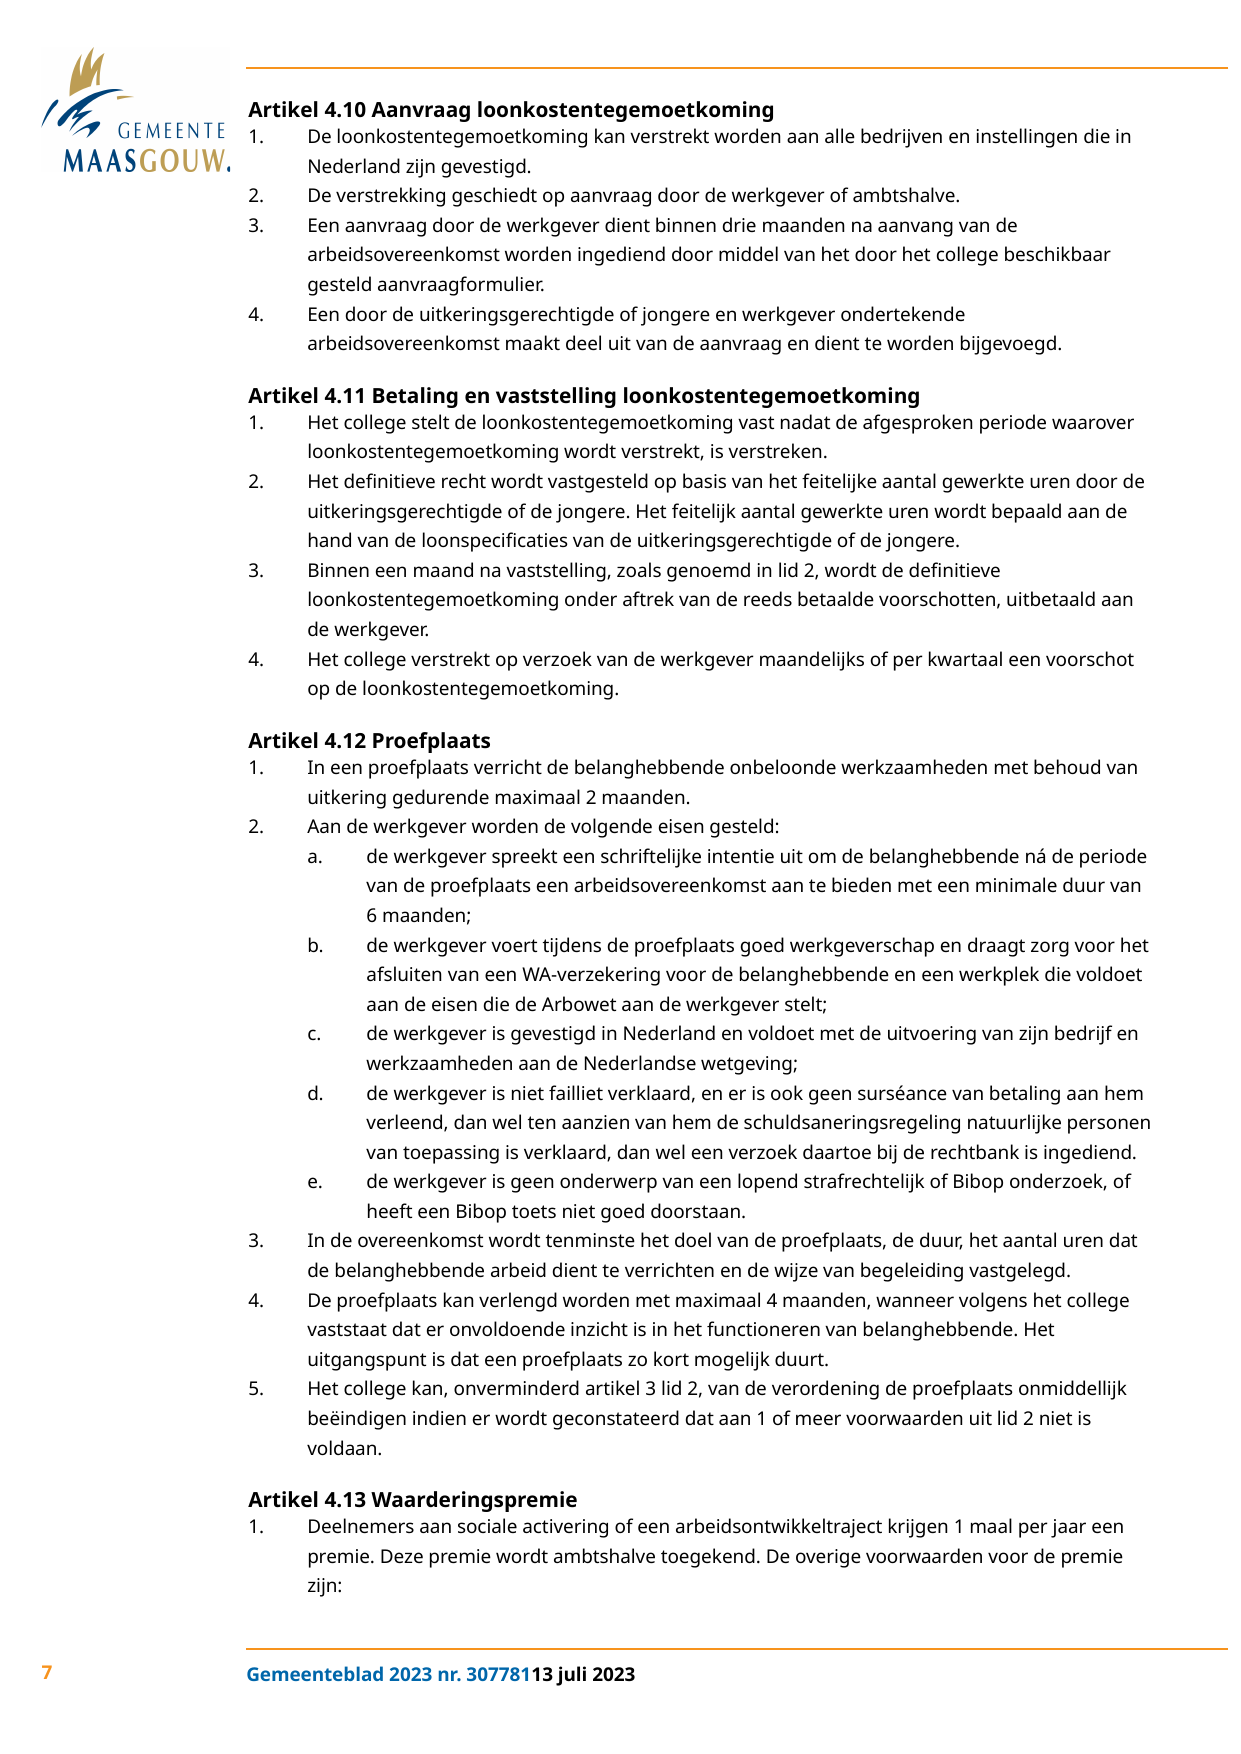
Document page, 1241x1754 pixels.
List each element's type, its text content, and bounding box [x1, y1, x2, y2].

list de werkgever spreekt een schriftelijke intentie uit om de belanghebbende ná de periode van de proefplaats een arbeidsovereenkomst aan te bieden met een minimale duur van 6 maanden; [307, 843, 1152, 928]
list de werkgever voert tijdens de proefplaats goed werkgeverschap en draagt zorg voor het afsluiten van een WA-verzekering voor de belanghebbende en een werkplek die voldoet aan de eisen die de Arbowet aan de werkgever stelt; [307, 932, 1152, 1017]
picture [41, 47, 231, 172]
list Aan de werkgever worden de volgende eisen gesteld: [248, 813, 1152, 839]
text Artikel 4.10 Aanvraag loonkostentegemoetkoming [248, 95, 1152, 123]
list De verstrekking geschiedt op aanvraag door de werkgever of ambtshalve. [248, 182, 1152, 208]
list In een proefplaats verricht de belanghebbende onbeloonde werkzaamheden met behoud van uitkering gedurende maximaal 2 maanden. [248, 754, 1152, 809]
list Het definitieve recht wordt vastgesteld op basis van het feitelijke aantal gewerkte uren door de uitkeringsgerechtigde of de jongere. Het feitelijk aantal gewerkte uren wordt bepaald aan de hand van de loonspecificaties van de uitkeringsgerechtigde of de jongere. [248, 468, 1152, 553]
text Artikel 4.13 Waarderingspremie [248, 1485, 1152, 1513]
list Het college verstrekt op verzoek van de werkgever maandelijks of per kwartaal een voorschot op de loonkostentegemoetkoming. [248, 646, 1152, 701]
list Deelnemers aan sociale activering of een arbeidsontwikkeltraject krijgen 1 maal per jaar een premie. Deze premie wordt ambtshalve toegekend. De overige voorwaarden voor de premie zijn: [248, 1513, 1152, 1598]
text Artikel 4.12 Proefplaats [248, 726, 1152, 754]
list de werkgever is gevestigd in Nederland en voldoet met de uitvoering van zijn bedrijf en werkzaamheden aan de Nederlandse wetgeving; [307, 1021, 1152, 1076]
list de werkgever is niet failliet verklaard, en er is ook geen surséance van betaling aan hem verleend, dan wel ten aanzien van hem de schuldsaneringsregeling natuurlijke personen van toepassing is verklaard, dan wel een verzoek daartoe bij de rechtbank is ingediend. [307, 1080, 1152, 1164]
list Het college stelt de loonkostentegemoetkoming vast nadat de afgesproken periode waarover loonkostentegemoetkoming wordt verstrekt, is verstreken. [248, 409, 1152, 464]
list Een aanvraag door de werkgever dient binnen drie maanden na aanvang van de arbeidsovereenkomst worden ingediend door middel van het door het college beschikbaar gesteld aanvraagformulier. [248, 212, 1152, 297]
text Artikel 4.11 Betaling en vaststelling loonkostentegemoetkoming [248, 381, 1152, 409]
list Binnen een maand na vaststelling, zoals genoemd in lid 2, wordt de definitieve loonkostentegemoetkoming onder aftrek van de reeds betaalde voorschotten, uitbetaald aan de werkgever. [248, 557, 1152, 642]
list Het college kan, onverminderd artikel 3 lid 2, van de verordening de proefplaats onmiddellijk beëindigen indien er wordt geconstateerd dat aan 1 of meer voorwaarden uit lid 2 niet is voldaan. [248, 1376, 1152, 1460]
list De proefplaats kan verlengd worden met maximaal 4 maanden, wanneer volgens het college vaststaat dat er onvoldoende inzicht is in het functioneren van belanghebbende. Het uitgangspunt is dat een proefplaats zo kort mogelijk duurt. [248, 1287, 1152, 1372]
list Een door de uitkeringsgerechtigde of jongere en werkgever ondertekende arbeidsovereenkomst maakt deel uit van de aanvraag en dient te worden bijgevoegd. [248, 301, 1152, 356]
list In de overeenkomst wordt tenminste het doel van de proefplaats, de duur, het aantal uren dat de belanghebbende arbeid dient te verrichten en de wijze van begeleiding vastgelegd. [248, 1228, 1152, 1283]
list De loonkostentegemoetkoming kan verstrekt worden aan alle bedrijven en instellingen die in Nederland zijn gevestigd. [248, 123, 1152, 178]
list de werkgever is geen onderwerp van een lopend strafrechtelijk of Bibop onderzoek, of heeft een Bibop toets niet goed doorstaan. [307, 1168, 1152, 1224]
